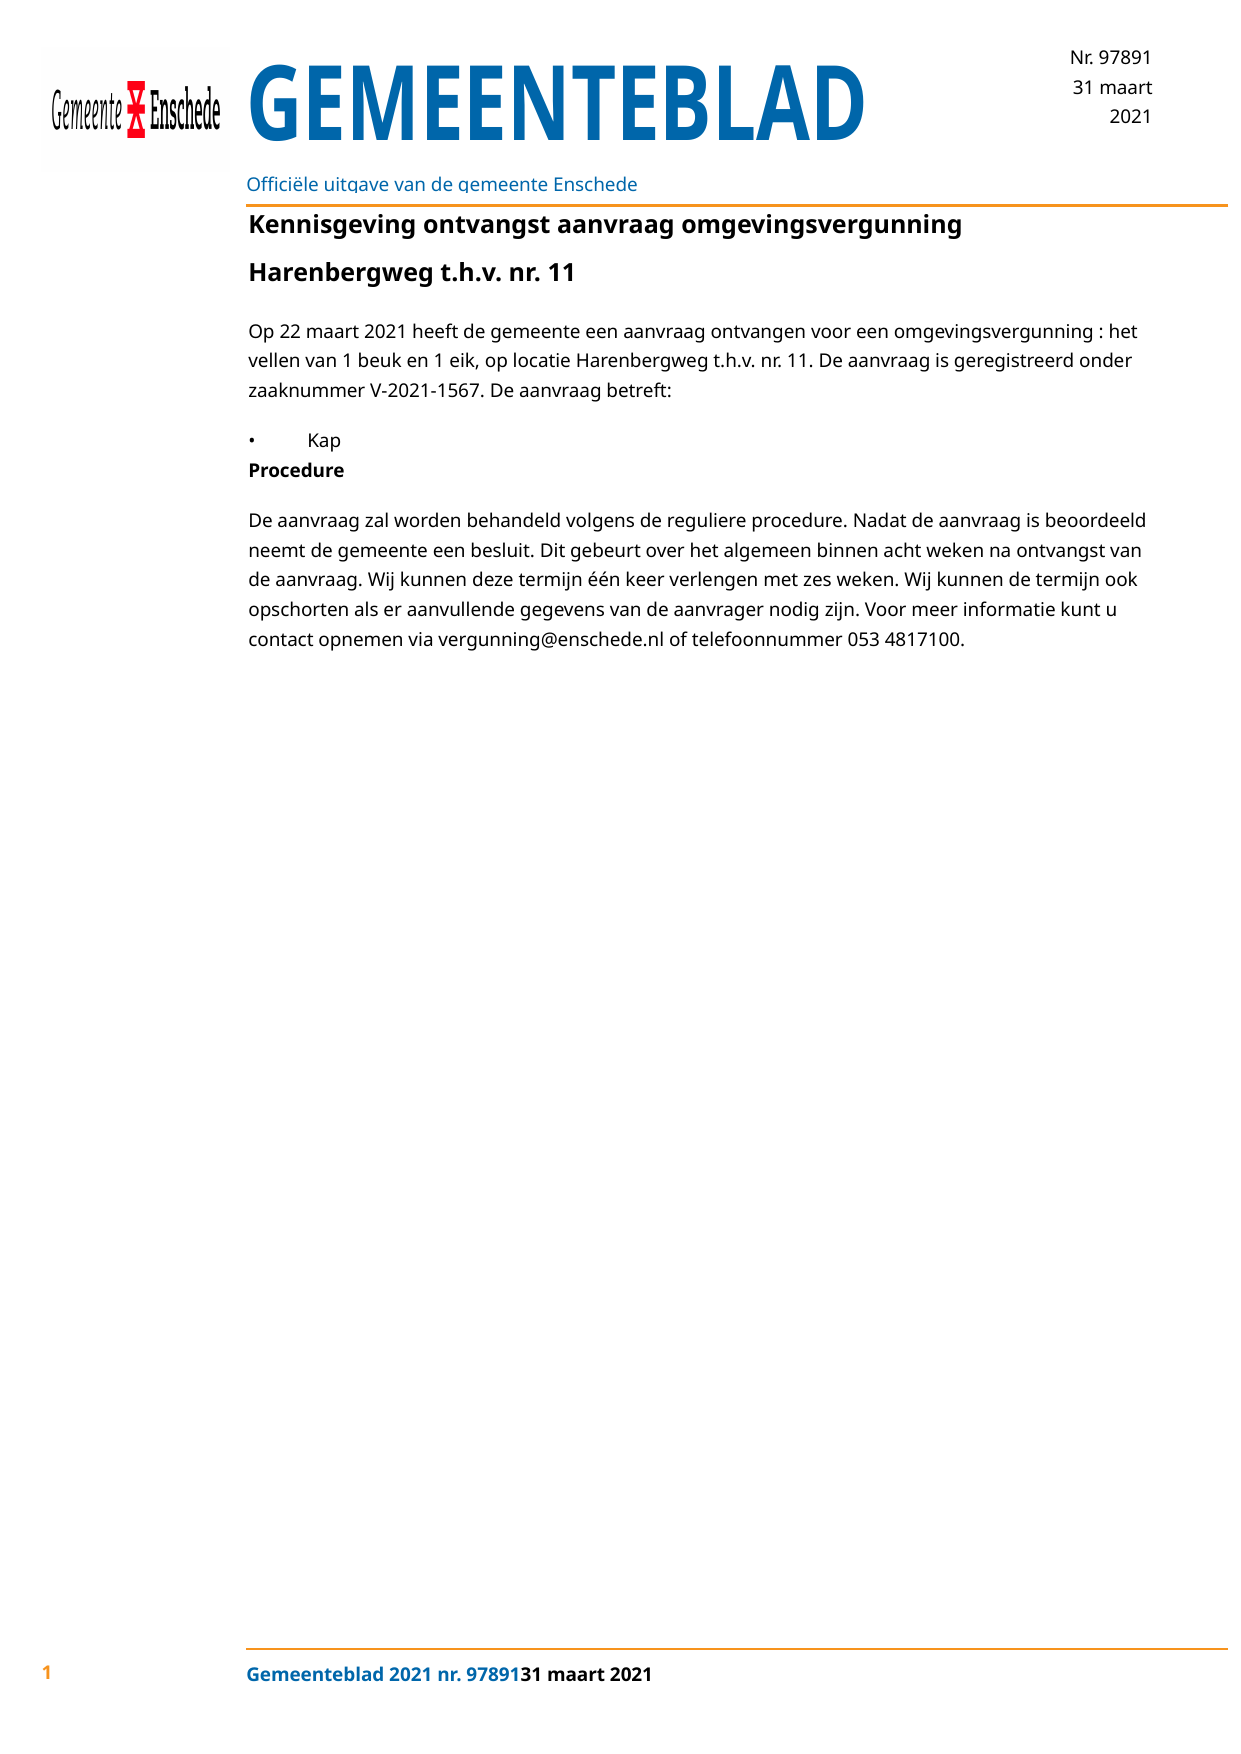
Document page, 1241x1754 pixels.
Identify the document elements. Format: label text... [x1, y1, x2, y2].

list Kap [248, 427, 1152, 453]
text Kennisgeving ontvangst aanvraag omgevingsvergunning Harenbergweg t.h.v. nr. 11 [248, 207, 1152, 288]
text Op 22 maart 2021 heeft de gemeente een aanvraag ontvangen voor een omgevingsvergunning : het vellen van 1 beuk en 1 eik, op locatie Harenbergweg t.h.v. nr. 11. De aanvraag is geregistreerd onder zaaknummer V-2021-1567. De aanvraag betreft: [248, 318, 1152, 403]
text De aanvraag zal worden behandeld volgens de reguliere procedure. Nadat de aanvraag is beoordeeld neemt de gemeente een besluit. Dit gebeurt over het algemeen binnen acht weken na ontvangst van de aanvraag. Wij kunnen deze termijn één keer verlengen met zes weken. Wij kunnen de termijn ook opschorten als er aanvullende gegevens van de aanvrager nodig zijn. Voor meer informatie kunt u contact opnemen via vergunning@enschede.nl of telefoonnummer 053 4817100. [248, 507, 1152, 652]
picture [41, 47, 231, 172]
text Procedure [248, 457, 1152, 483]
